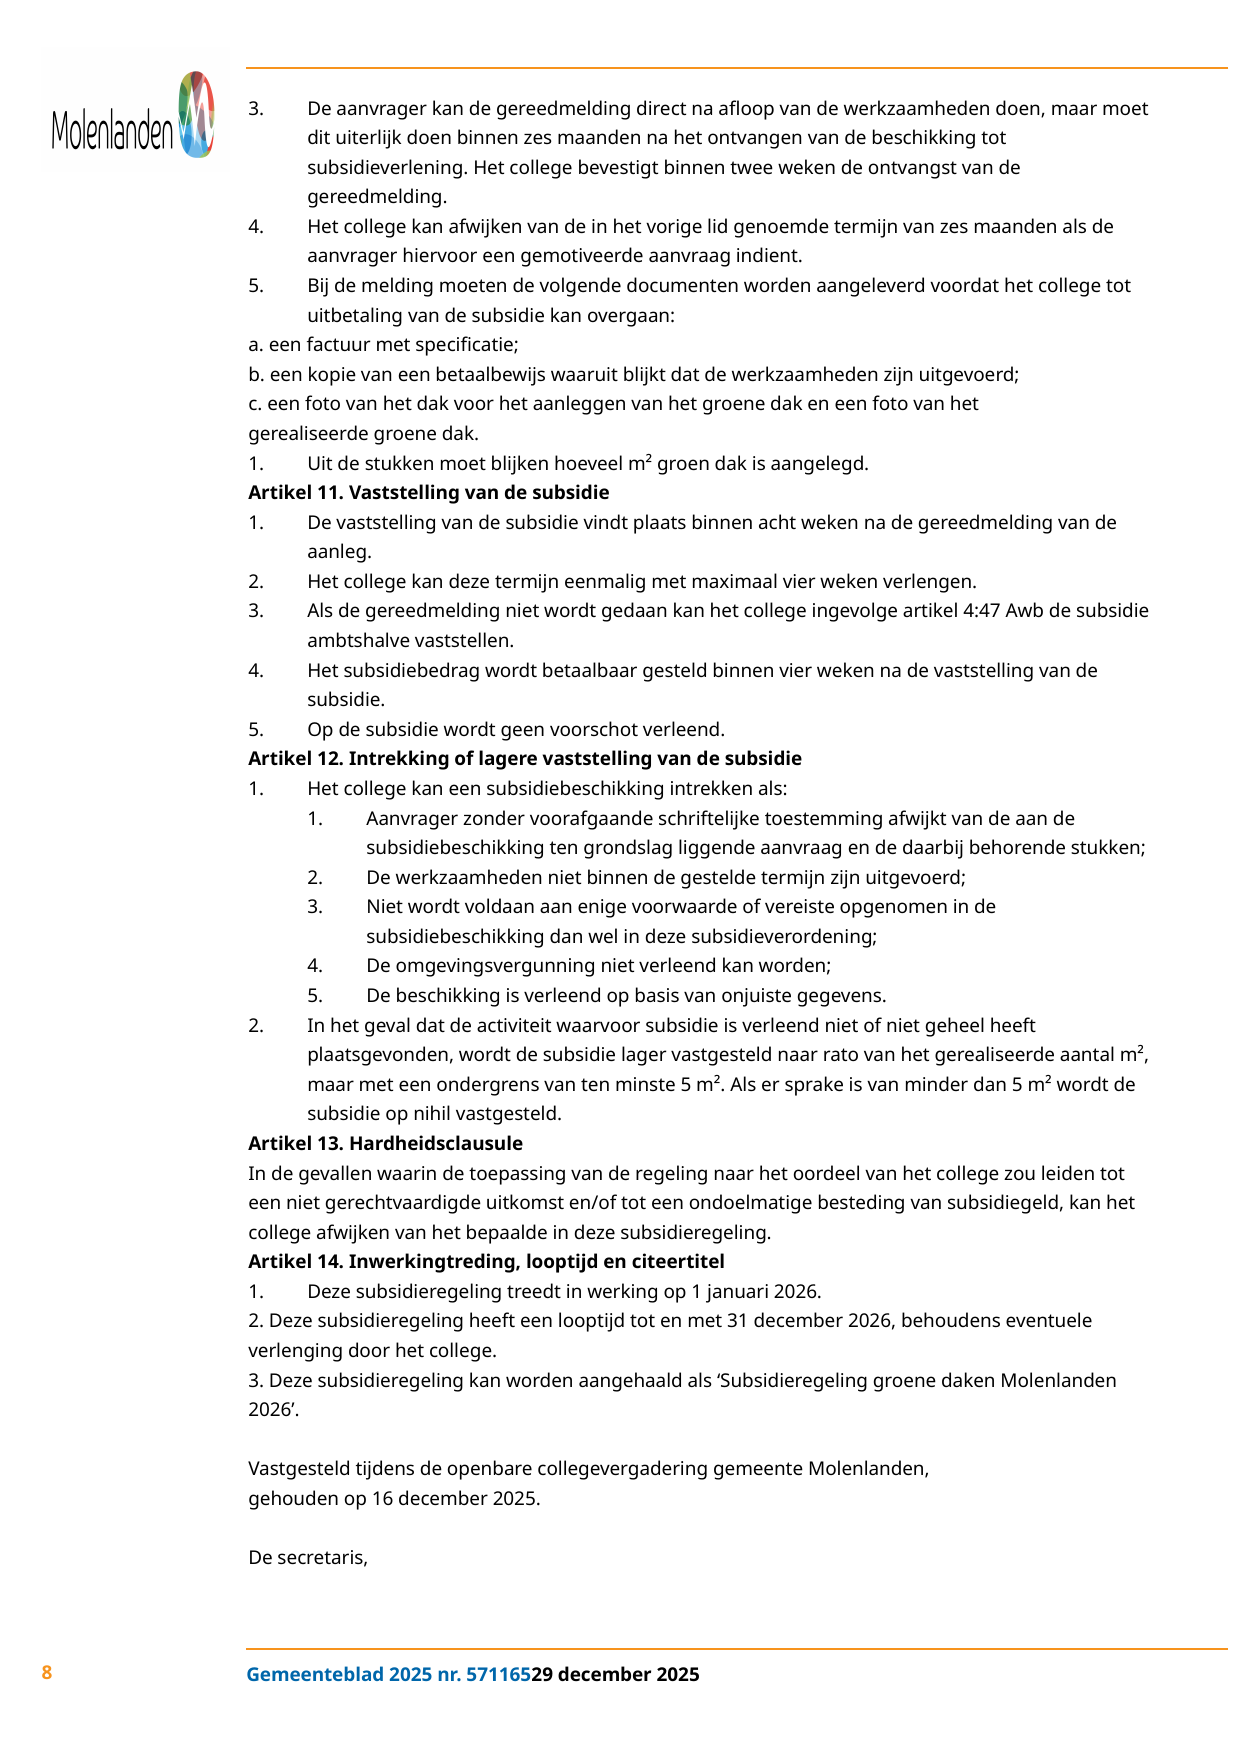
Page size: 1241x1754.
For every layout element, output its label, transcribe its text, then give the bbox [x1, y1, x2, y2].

list Het college kan afwijken van de in het vorige lid genoemde termijn van zes maanden als de aanvrager hiervoor een gemotiveerde aanvraag indient. [248, 213, 1152, 268]
list De vaststelling van de subsidie vindt plaats binnen acht weken na de gereedmelding van de aanleg. [248, 509, 1152, 564]
text Artikel 12. Intrekking of lagere vaststelling van de subsidie [248, 746, 1152, 771]
list Het subsidiebedrag wordt betaalbaar gesteld binnen vier weken na de vaststelling van de subsidie. [248, 657, 1152, 712]
text 3. Deze subsidieregeling kan worden aangehaald als ‘Subsidieregeling groene daken Molenlanden 2026’. [248, 1367, 1152, 1422]
text c. een foto van het dak voor het aanleggen van het groene dak en een foto van het [248, 391, 1152, 416]
text gerealiseerde groene dak. [248, 420, 1152, 446]
text Artikel 14. Inwerkingtreding, looptijd en citeertitel [248, 1248, 1152, 1274]
list Als de gereedmelding niet wordt gedaan kan het college ingevolge artikel 4:47 Awb de subsidie ambtshalve vaststellen. [248, 598, 1152, 653]
list De beschikking is verleend op basis van onjuiste gegevens. [307, 982, 1152, 1008]
list Niet wordt voldaan aan enige voorwaarde of vereiste opgenomen in de subsidiebeschikking dan wel in deze subsidieverordening; [307, 893, 1152, 949]
list De aanvrager kan de gereedmelding direct na afloop van de werkzaamheden doen, maar moet dit uiterlijk doen binnen zes maanden na het ontvangen van de beschikking tot subsidieverlening. Het college bevestigt binnen twee weken de ontvangst van de gereedmelding. [248, 95, 1152, 209]
text 2. Deze subsidieregeling heeft een looptijd tot en met 31 december 2026, behoudens eventuele verlenging door het college. [248, 1308, 1152, 1363]
list Uit de stukken moet blijken hoeveel m² groen dak is aangelegd. [248, 450, 1152, 476]
list Het college kan een subsidiebeschikking intrekken als: [248, 775, 1152, 801]
list Bij de melding moeten de volgende documenten worden aangeleverd voordat het college tot uitbetaling van de subsidie kan overgaan: [248, 272, 1152, 328]
text Vastgesteld tijdens de openbare collegevergadering gemeente Molenlanden, [248, 1456, 1152, 1481]
text Artikel 13. Hardheidsclausule [248, 1130, 1152, 1156]
list Deze subsidieregeling treedt in werking op 1 januari 2026. [248, 1278, 1152, 1304]
picture [41, 47, 231, 172]
list In het geval dat de activiteit waarvoor subsidie is verleend niet of niet geheel heeft plaatsgevonden, wordt de subsidie lager vastgesteld naar rato van het gerealiseerde aantal m², maar met een ondergrens van ten minste 5 m². Als er sprake is van minder dan 5 m² wordt de subsidie op nihil vastgesteld. [248, 1012, 1152, 1126]
text gehouden op 16 december 2025. [248, 1485, 1152, 1511]
list Het college kan deze termijn eenmalig met maximaal vier weken verlengen. [248, 568, 1152, 594]
text b. een kopie van een betaalbewijs waaruit blijkt dat de werkzaamheden zijn uitgevoerd; [248, 361, 1152, 387]
text a. een factuur met specificatie; [248, 331, 1152, 357]
list Op de subsidie wordt geen voorschot verleend. [248, 716, 1152, 742]
text In de gevallen waarin de toepassing van de regeling naar het oordeel van het college zou leiden tot een niet gerechtvaardigde uitkomst en/of tot een ondoelmatige besteding van subsidiegeld, kan het college afwijken van het bepaalde in deze subsidieregeling. [248, 1160, 1152, 1245]
text De secretaris, [248, 1544, 1152, 1570]
list De werkzaamheden niet binnen de gestelde termijn zijn uitgevoerd; [307, 864, 1152, 890]
list De omgevingsvergunning niet verleend kan worden; [307, 953, 1152, 978]
list Aanvrager zonder voorafgaande schriftelijke toestemming afwijkt van de aan de subsidiebeschikking ten grondslag liggende aanvraag en de daarbij behorende stukken; [307, 805, 1152, 860]
text Artikel 11. Vaststelling van de subsidie [248, 479, 1152, 505]
